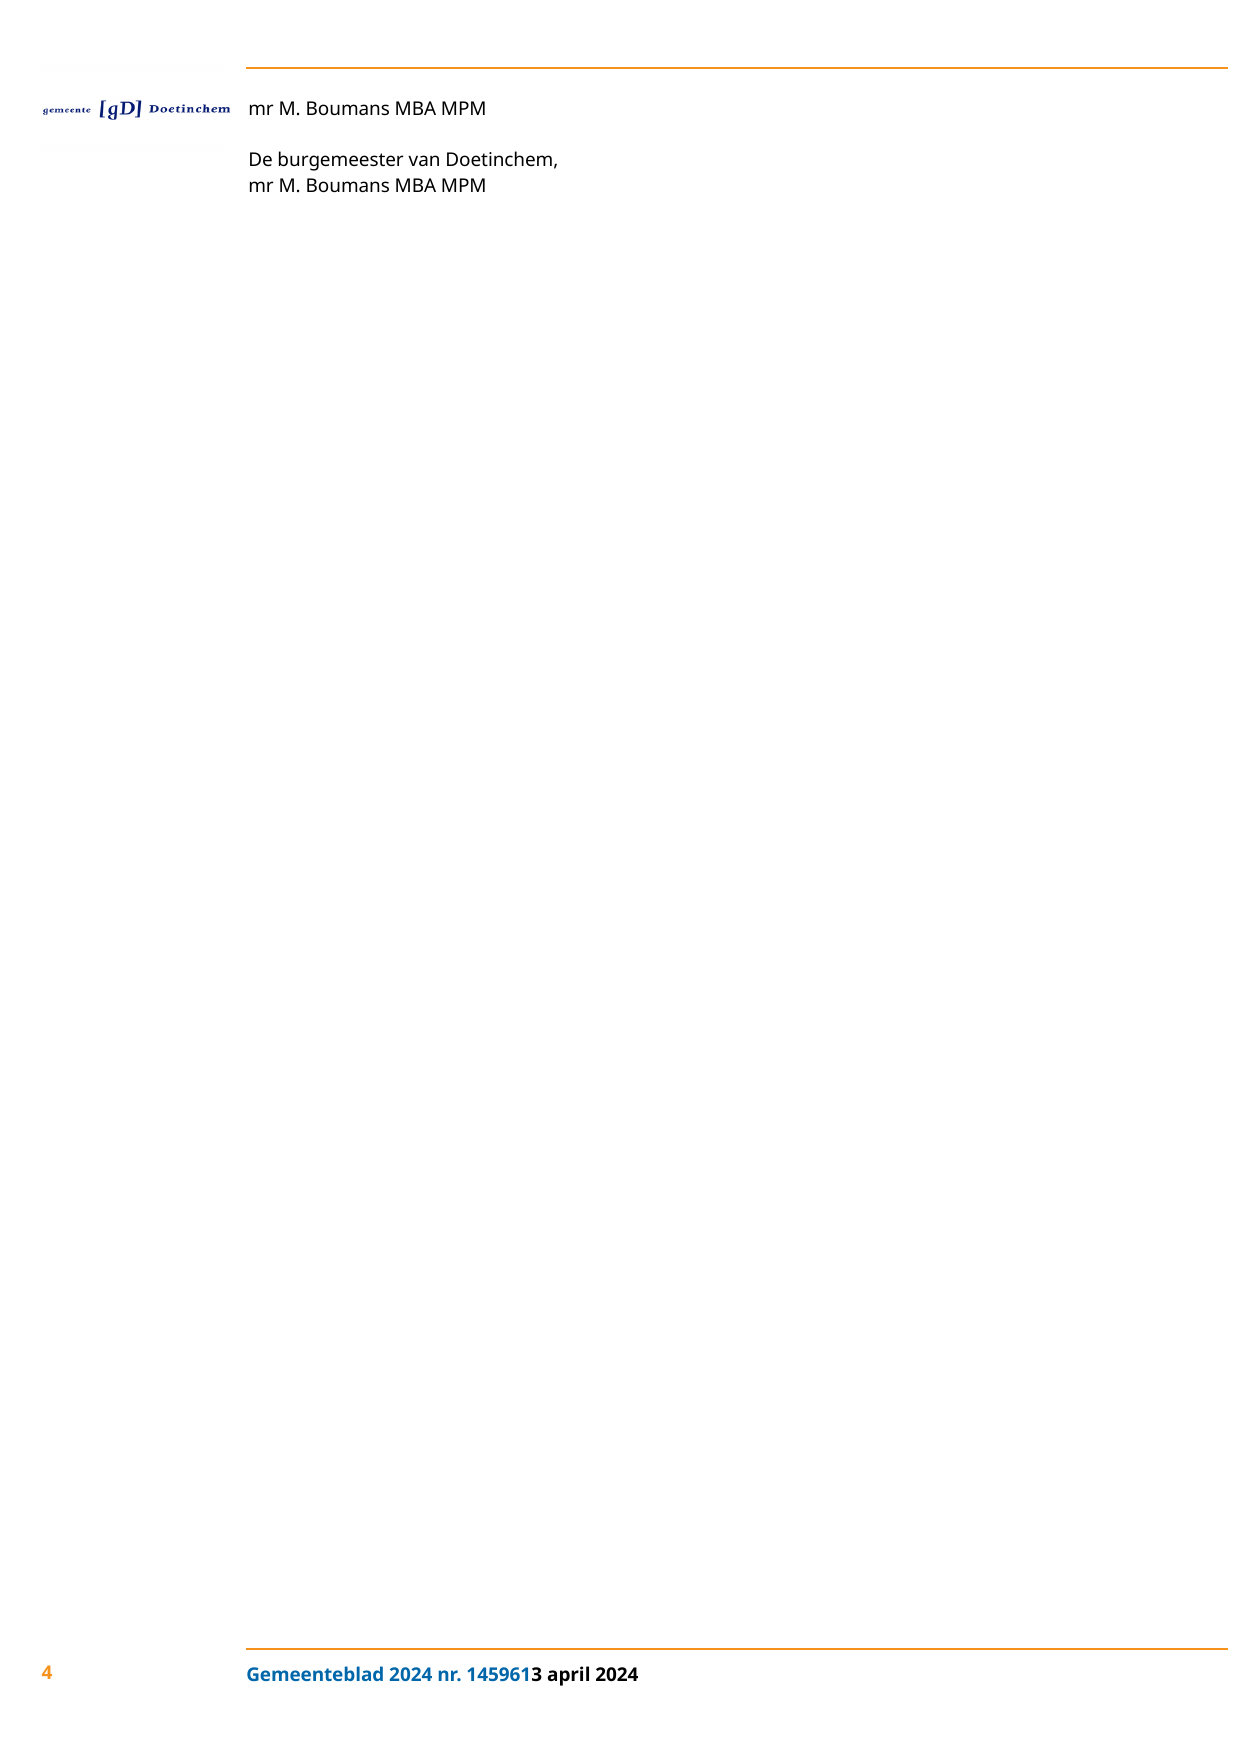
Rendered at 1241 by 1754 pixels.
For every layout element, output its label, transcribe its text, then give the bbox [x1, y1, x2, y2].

text mr M. Boumans MBA MPM [248, 95, 1152, 121]
picture [41, 47, 231, 172]
text mr M. Boumans MBA MPM [248, 172, 1152, 198]
text De burgemeester van Doetinchem, [248, 146, 1152, 172]
